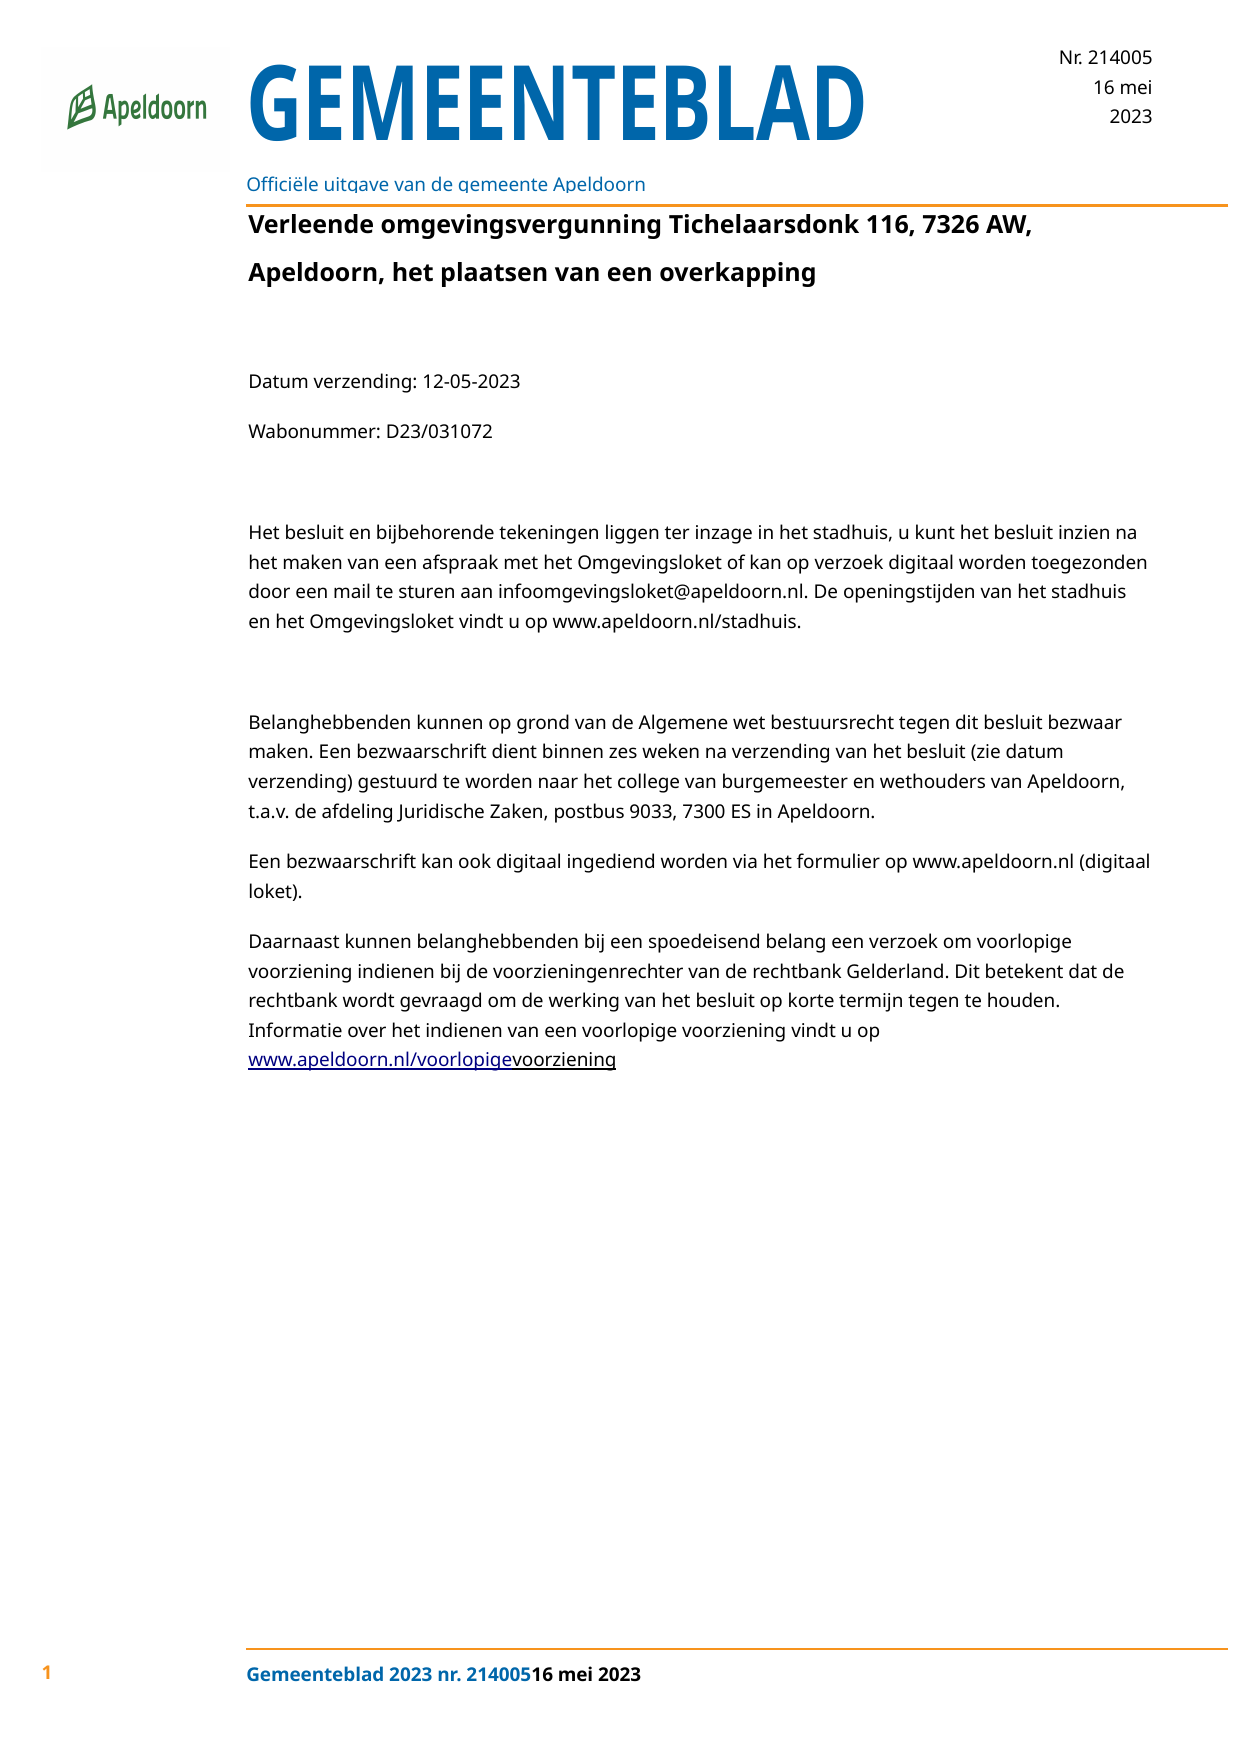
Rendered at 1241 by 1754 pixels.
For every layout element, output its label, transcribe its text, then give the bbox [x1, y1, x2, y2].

text Daarnaast kunnen belanghebbenden bij een spoedeisend belang een verzoek om voorlopige voorziening indienen bij de voorzieningenrechter van de rechtbank Gelderland. Dit betekent dat de rechtbank wordt gevraagd om de werking van het besluit op korte termijn tegen te houden. Informatie over het indienen van een voorlopige voorziening vindt u op www.apeldoorn.nl/voorlopigevoorziening [248, 928, 1152, 1072]
text Het besluit en bijbehorende tekeningen liggen ter inzage in het stadhuis, u kunt het besluit inzien na het maken van een afspraak met het Omgevingsloket of kan op verzoek digitaal worden toegezonden door een mail te sturen aan infoomgevingsloket@apeldoorn.nl. De openingstijden van het stadhuis en het Omgevingsloket vindt u op www.apeldoorn.nl/stadhuis. [248, 519, 1152, 634]
text Wabonummer: D23/031072 [248, 419, 1152, 444]
text Verleende omgevingsvergunning Tichelaarsdonk 116, 7326 AW, Apeldoorn, het plaatsen van een overkapping [248, 207, 1152, 288]
text Een bezwaarschrift kan ook digitaal ingediend worden via het formulier op www.apeldoorn.nl (digitaal loket). [248, 848, 1152, 904]
picture [41, 47, 231, 172]
text Datum verzending: 12-05-2023 [248, 368, 1152, 394]
text Belanghebbenden kunnen op grond van de Algemene wet bestuursrecht tegen dit besluit bezwaar maken. Een bezwaarschrift dient binnen zes weken na verzending van het besluit (zie datum verzending) gestuurd te worden naar het college van burgemeester en wethouders van Apeldoorn, t.a.v. de afdeling Juridische Zaken, postbus 9033, 7300 ES in Apeldoorn. [248, 709, 1152, 824]
